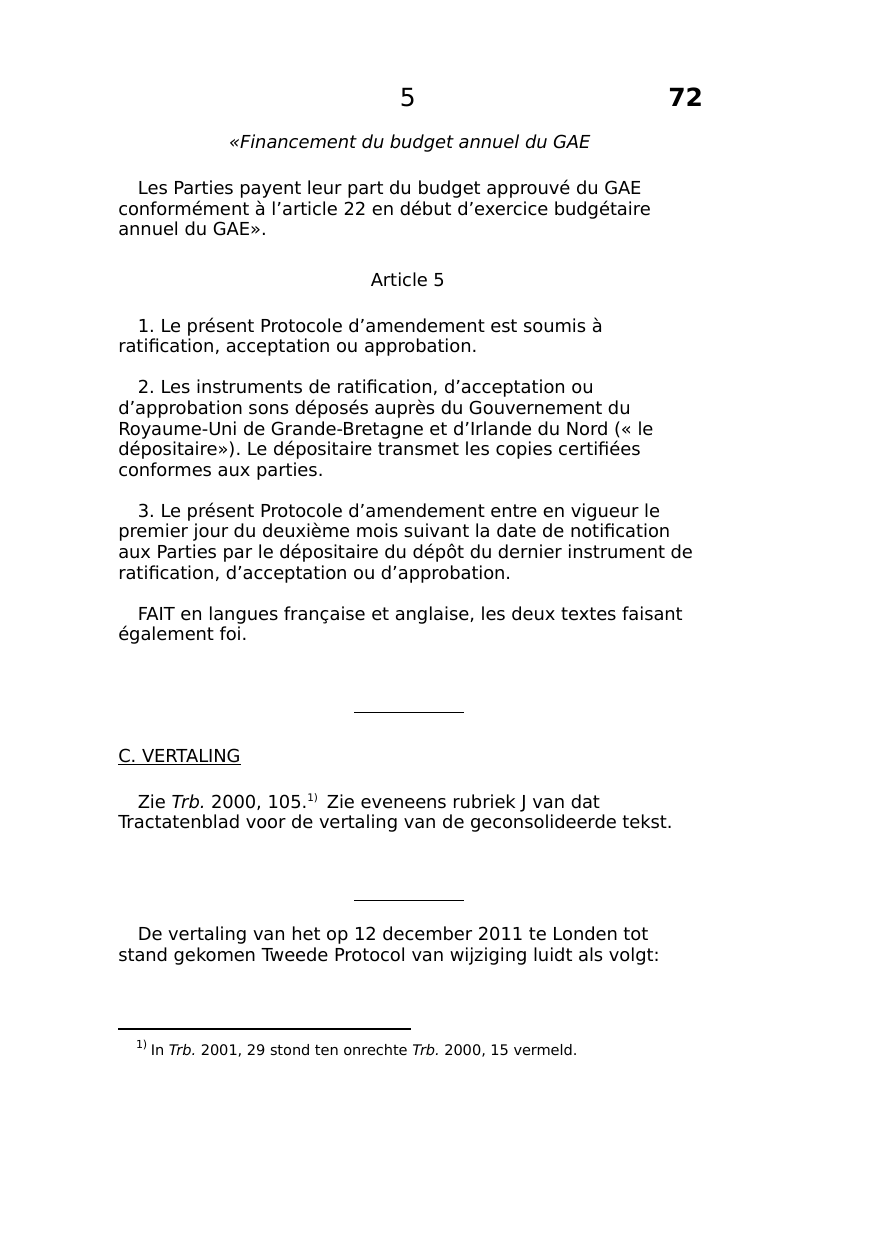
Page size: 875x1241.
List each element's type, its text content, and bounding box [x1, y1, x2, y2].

text De vertaling van het op 12 december 2011 te Londen tot stand gekomen Tweede Protocol van wijziging luidt als volgt: [118, 924, 703, 965]
text In Trb. 2001, 29 stond ten onrechte Trb. 2000, 15 vermeld. [118, 1038, 703, 1060]
subtitle C. VERTALING [118, 746, 703, 766]
text 1. Le présent Protocole d’amendement est soumis à ratification, acceptation ou approbation. [118, 316, 703, 357]
text Les Parties payent leur part du budget approuvé du GAE conformément à l’article 22 en début d’exercice budgétaire annuel du GAE». [118, 178, 703, 240]
subtitle Article 5 [118, 270, 703, 291]
text FAIT en langues française et anglaise, les deux textes faisant également foi. [118, 603, 703, 645]
text 3. Le présent Protocole d’amendement entre en vigueur le premier jour du deuxième mois suivant la date de notification aux Parties par le dépositaire du dépôt du dernier instrument de ratification, d’acceptation ou d’approbation. [118, 501, 703, 583]
text 2. Les instruments de ratification, d’acceptation ou d’approbation sons déposés auprès du Gouvernement du Royaume-Uni de Grande-Bretagne et d’Irlande du Nord (« le dépositaire»). Le dépositaire transmet les copies certifiées conformes aux parties. [118, 377, 703, 481]
subtitle «Financement du budget annuel du GAE [118, 132, 703, 153]
text Zie Trb. 2000, 105. Zie eveneens rubriek J van dat Tractatenblad voor de vertaling van de geconsolideerde tekst. [118, 791, 703, 833]
